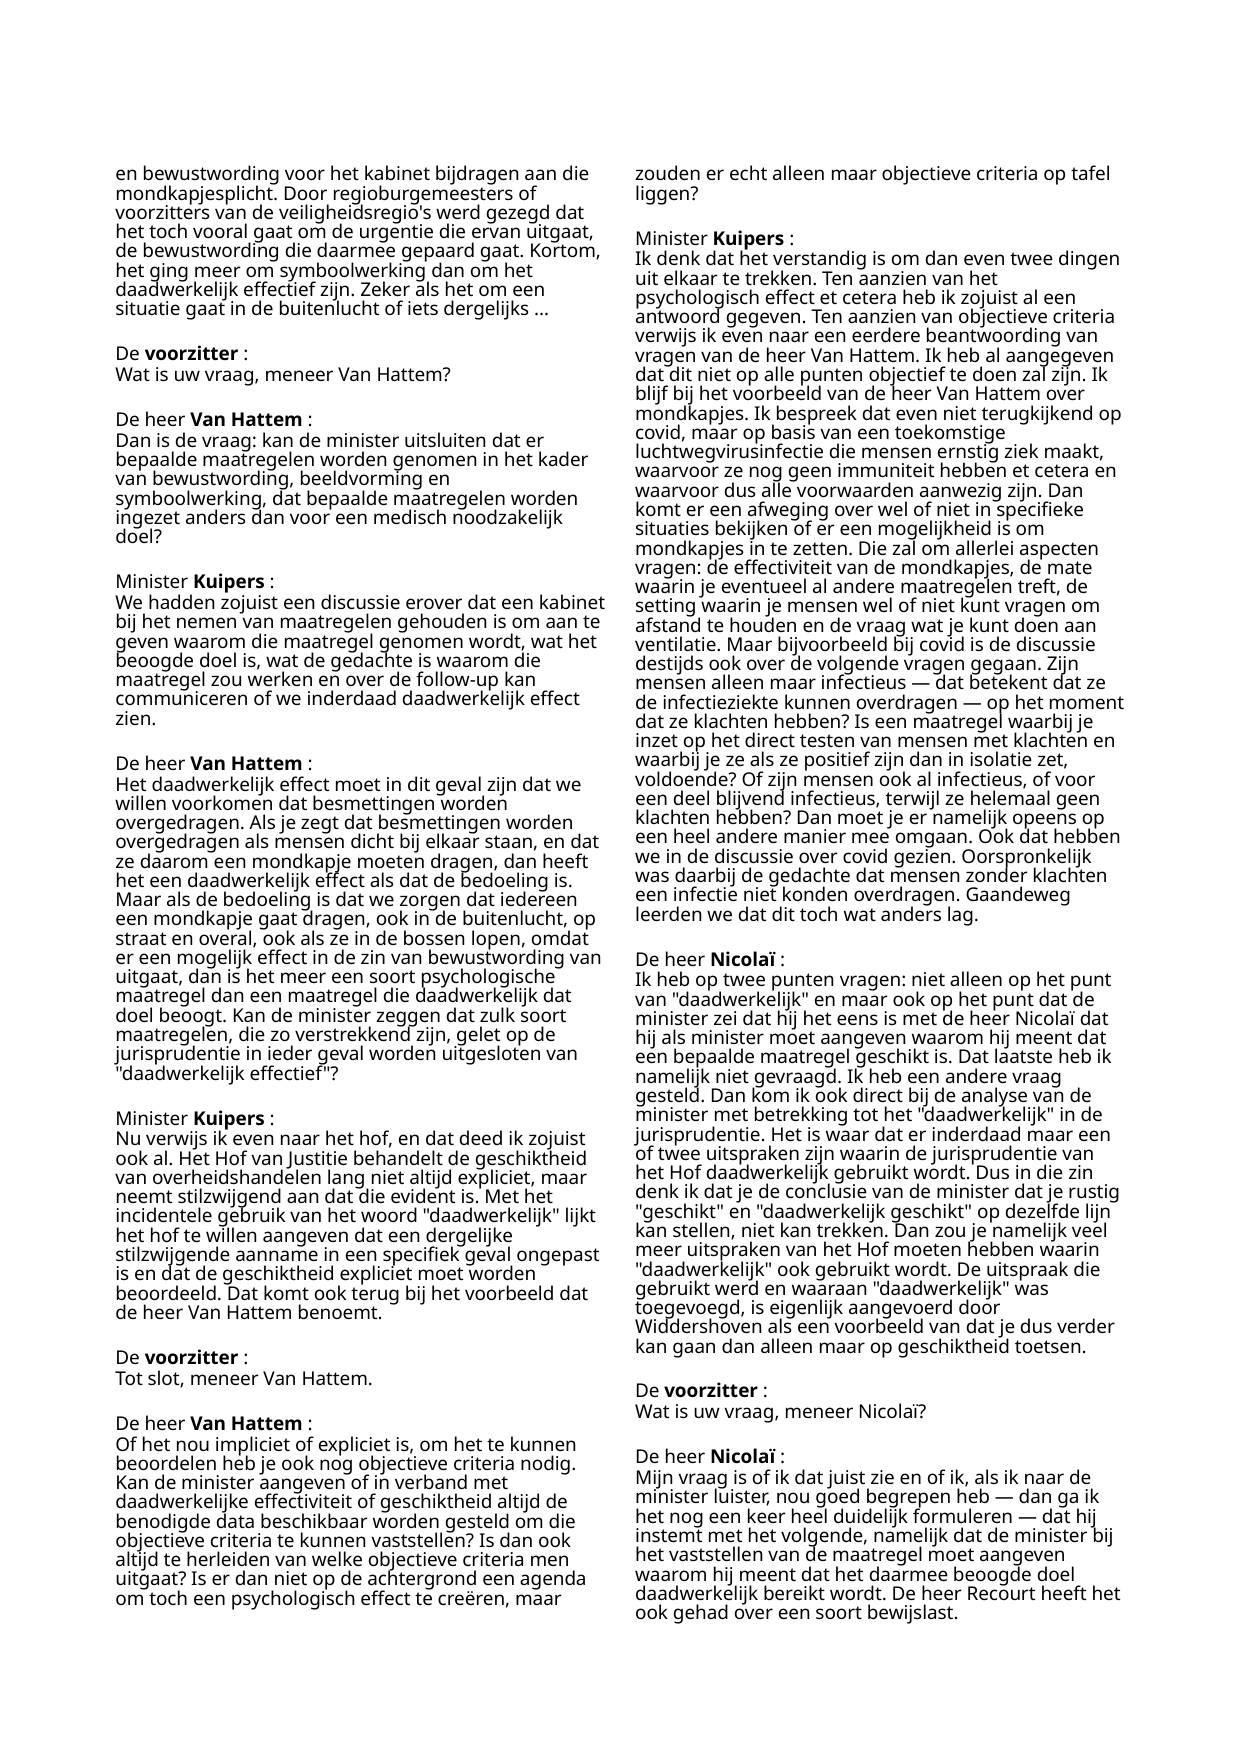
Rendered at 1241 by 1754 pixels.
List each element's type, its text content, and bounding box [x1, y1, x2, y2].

text De voorzitter : [115, 340, 605, 366]
text De heer Nicolaï : [635, 1443, 1125, 1469]
text De heer Van Hattem : [115, 750, 605, 776]
text Of het nou impliciet of expliciet is, om het te kunnen beoordelen heb je ook nog objectieve criteria nodig. Kan de minister aangeven of in verband met daadwerkelijke effectiviteit of geschiktheid altijd de benodigde data beschikbaar worden gesteld om die objectieve criteria te kunnen vaststellen? Is dan ook altijd te herleiden van welke objectieve criteria men uitgaat? Is er dan niet op de achtergrond een agenda om toch een psychologisch effect te creëren, maar [115, 1436, 605, 1609]
text Wat is uw vraag, meneer Nicolaï? [635, 1403, 1125, 1423]
text Dan is de vraag: kan de minister uitsluiten dat er bepaalde maatregelen worden genomen in het kader van bewustwording, beeldvorming en symboolwerking, dat bepaalde maatregelen worden ingezet anders dan voor een medisch noodzakelijk doel? [115, 432, 605, 547]
text Ik heb op twee punten vragen: niet alleen op het punt van "daadwerkelijk" en maar ook op het punt dat de minister zei dat hij het eens is met de heer Nicolaï dat hij als minister moet aangeven waarom hij meent dat een bepaalde maatregel geschikt is. Dat laatste heb ik namelijk niet gevraagd. Ik heb een andere vraag gesteld. Dan kom ik ook direct bij de analyse van de minister met betrekking tot het "daadwerkelijk" in de jurisprudentie. Het is waar dat er inderdaad maar een of twee uitspraken zijn waarin de jurisprudentie van het Hof daadwerkelijk gebruikt wordt. Dus in die zin denk ik dat je de conclusie van de minister dat je rustig "geschikt" en "daadwerkelijk geschikt" op dezelfde lijn kan stellen, niet kan trekken. Dan zou je namelijk veel meer uitspraken van het Hof moeten hebben waarin "daadwerkelijk" ook gebruikt wordt. De uitspraak die gebruikt werd en waaraan "daadwerkelijk" was toegevoegd, is eigenlijk aangevoerd door Widdershoven als een voorbeeld van dat je dus verder kan gaan dan alleen maar op geschiktheid toetsen. [635, 971, 1125, 1357]
text De heer Nicolaï : [635, 946, 1125, 971]
text en bewustwording voor het kabinet bijdragen aan die mondkapjesplicht. Door regioburgemeesters of voorzitters van de veiligheidsregio's werd gezegd dat het toch vooral gaat om de urgentie die ervan uitgaat, de bewustwording die daarmee gepaard gaat. Kortom, het ging meer om symboolwerking dan om het daadwerkelijk effectief zijn. Zeker als het om een situatie gaat in de buitenlucht of iets dergelijks … [115, 165, 605, 319]
text Het daadwerkelijk effect moet in dit geval zijn dat we willen voorkomen dat besmettingen worden overgedragen. Als je zegt dat besmettingen worden overgedragen als mensen dicht bij elkaar staan, en dat ze daarom een mondkapje moeten dragen, dan heeft het een daadwerkelijk effect als dat de bedoeling is. Maar als de bedoeling is dat we zorgen dat iedereen een mondkapje gaat dragen, ook in de buitenlucht, op straat en overal, ook als ze in de bossen lopen, omdat er een mogelijk effect in de zin van bewustwording van uitgaat, dan is het meer een soort psychologische maatregel dan een maatregel die daadwerkelijk dat doel beoogt. Kan de minister zeggen dat zulk soort maatregelen, die zo verstrekkend zijn, gelet op de jurisprudentie in ieder geval worden uitgesloten van "daadwerkelijk effectief"? [115, 776, 605, 1084]
text De voorzitter : [115, 1344, 605, 1370]
text Nu verwijs ik even naar het hof, en dat deed ik zojuist ook al. Het Hof van Justitie behandelt de geschiktheid van overheidshandelen lang niet altijd expliciet, maar neemt stilzwijgend aan dat die evident is. Met het incidentele gebruik van het woord "daadwerkelijk" lijkt het hof te willen aangeven dat een dergelijke stilzwijgende aanname in een specifiek geval ongepast is en dat de geschiktheid expliciet moet worden beoordeeld. Dat komt ook terug bij het voorbeeld dat de heer Van Hattem benoemt. [115, 1130, 605, 1323]
text Minister Kuipers : [115, 1105, 605, 1130]
text We hadden zojuist een discussie erover dat een kabinet bij het nemen van maatregelen gehouden is om aan te geven waarom die maatregel genomen wordt, wat het beoogde doel is, wat de gedachte is waarom die maatregel zou werken en over de follow-up kan communiceren of we inderdaad daadwerkelijk effect zien. [115, 594, 605, 729]
text Wat is uw vraag, meneer Van Hattem? [115, 366, 605, 385]
text Ik denk dat het verstandig is om dan even twee dingen uit elkaar te trekken. Ten aanzien van het psychologisch effect et cetera heb ik zojuist al een antwoord gegeven. Ten aanzien van objectieve criteria verwijs ik even naar een eerdere beantwoording van vragen van de heer Van Hattem. Ik heb al aangegeven dat dit niet op alle punten objectief te doen zal zijn. Ik blijf bij het voorbeeld van de heer Van Hattem over mondkapjes. Ik bespreek dat even niet terugkijkend op covid, maar op basis van een toekomstige luchtwegvirusinfectie die mensen ernstig ziek maakt, waarvoor ze nog geen immuniteit hebben et cetera en waarvoor dus alle voorwaarden aanwezig zijn. Dan komt er een afweging over wel of niet in specifieke situaties bekijken of er een mogelijkheid is om mondkapjes in te zetten. Die zal om allerlei aspecten vragen: de effectiviteit van de mondkapjes, de mate waarin je eventueel al andere maatregelen treft, de setting waarin je mensen wel of niet kunt vragen om afstand te houden en de vraag wat je kunt doen aan ventilatie. Maar bijvoorbeeld bij covid is de discussie destijds ook over de volgende vragen gegaan. Zijn mensen alleen maar infectieus — dat betekent dat ze de infectieziekte kunnen overdragen — op het moment dat ze klachten hebben? Is een maatregel waarbij je inzet op het direct testen van mensen met klachten en waarbij je ze als ze positief zijn dan in isolatie zet, voldoende? Of zijn mensen ook al infectieus, of voor een deel blijvend infectieus, terwijl ze helemaal geen klachten hebben? Dan moet je er namelijk opeens op een heel andere manier mee omgaan. Ook dat hebben we in de discussie over covid gezien. Oorspronkelijk was daarbij de gedachte dat mensen zonder klachten een infectie niet konden overdragen. Gaandeweg leerden we dat dit toch wat anders lag. [635, 250, 1125, 925]
text Minister Kuipers : [115, 568, 605, 594]
text zouden er echt alleen maar objectieve criteria op tafel liggen? [635, 165, 1125, 204]
text De heer Van Hattem : [115, 406, 605, 432]
text Mijn vraag is of ik dat juist zie en of ik, als ik naar de minister luister, nou goed begrepen heb — dan ga ik het nog een keer heel duidelijk formuleren — dat hij instemt met het volgende, namelijk dat de minister bij het vaststellen van de maatregel moet aangeven waarom hij meent dat het daarmee beoogde doel daadwerkelijk bereikt wordt. De heer Recourt heeft het ook gehad over een soort bewijslast. [635, 1469, 1125, 1623]
text De voorzitter : [635, 1378, 1125, 1403]
text Tot slot, meneer Van Hattem. [115, 1370, 605, 1389]
text De heer Van Hattem : [115, 1410, 605, 1436]
text Minister Kuipers : [635, 225, 1125, 250]
